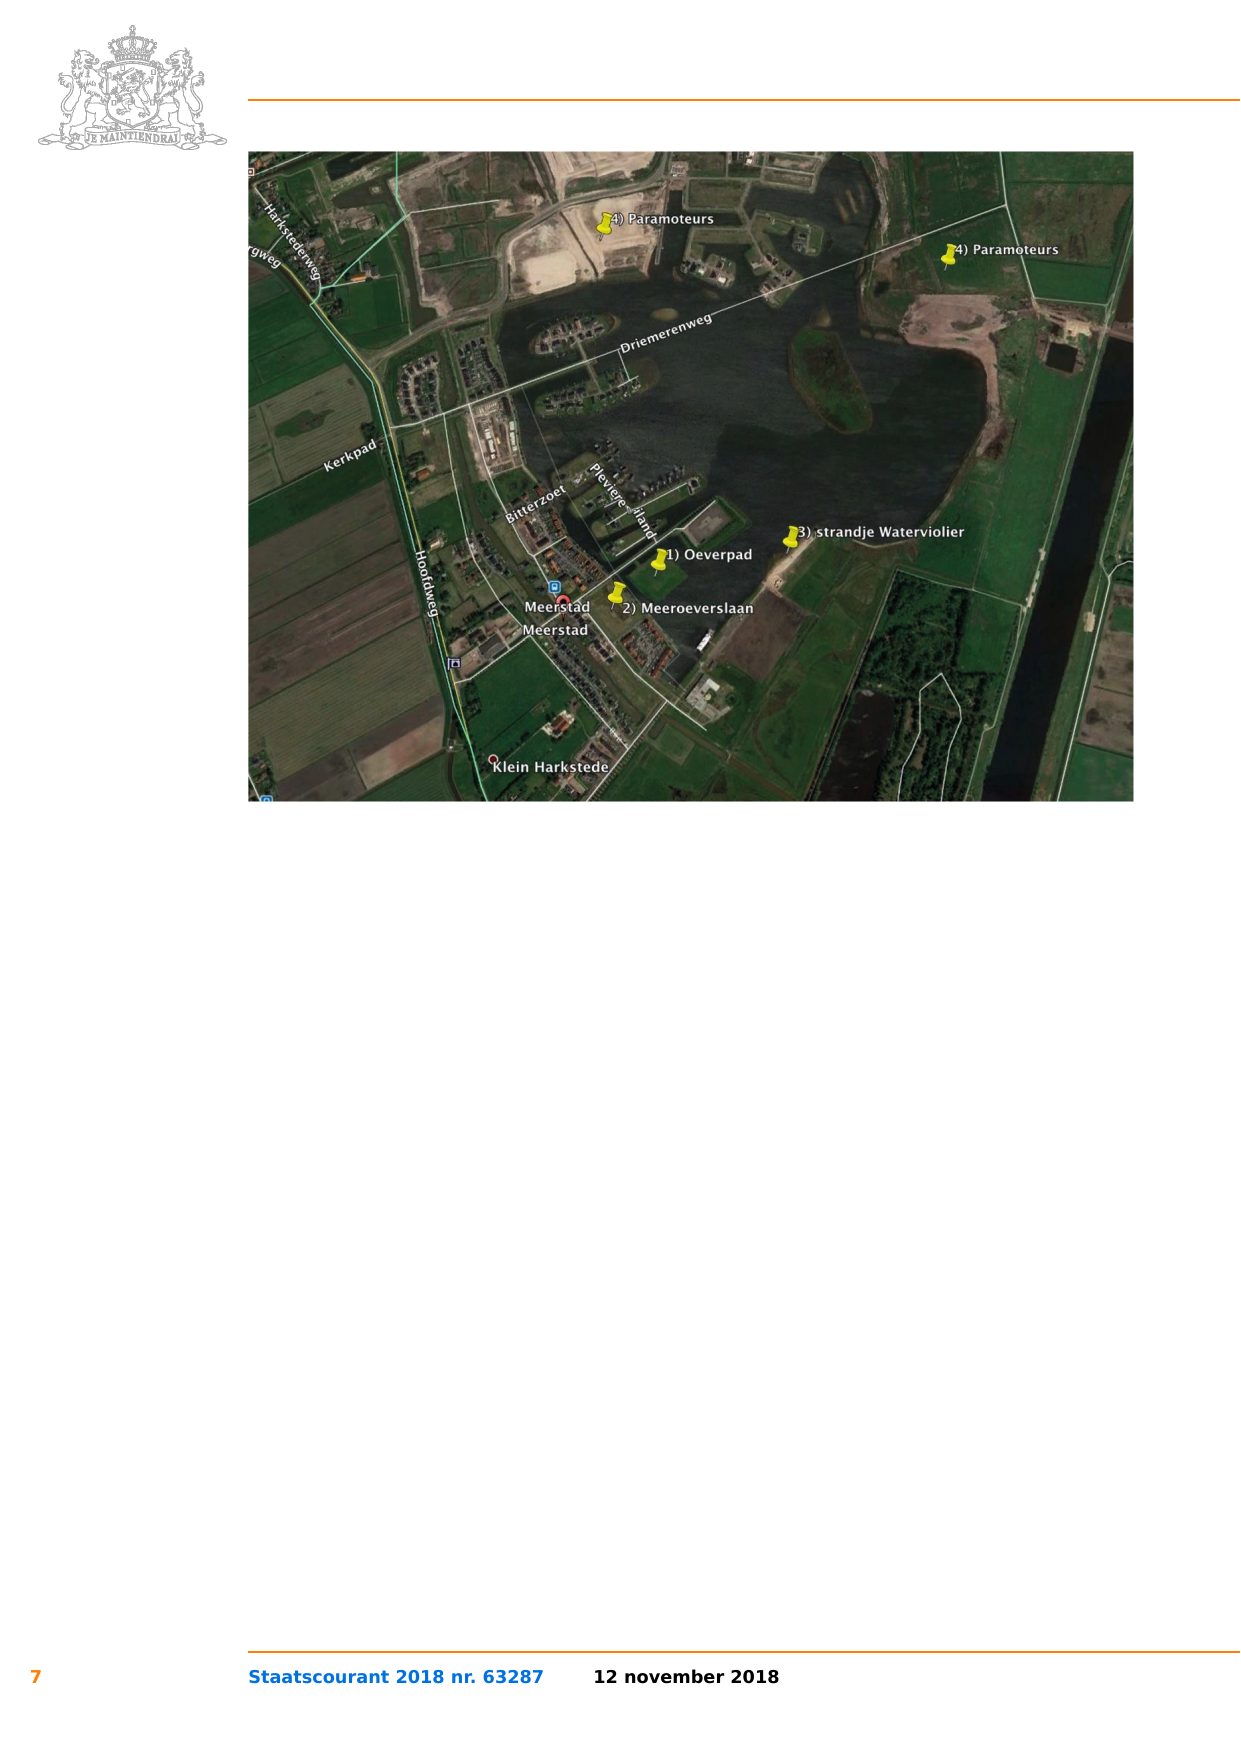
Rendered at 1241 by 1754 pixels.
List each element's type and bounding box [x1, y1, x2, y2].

picture [248, 151, 1134, 802]
picture [38, 25, 227, 150]
